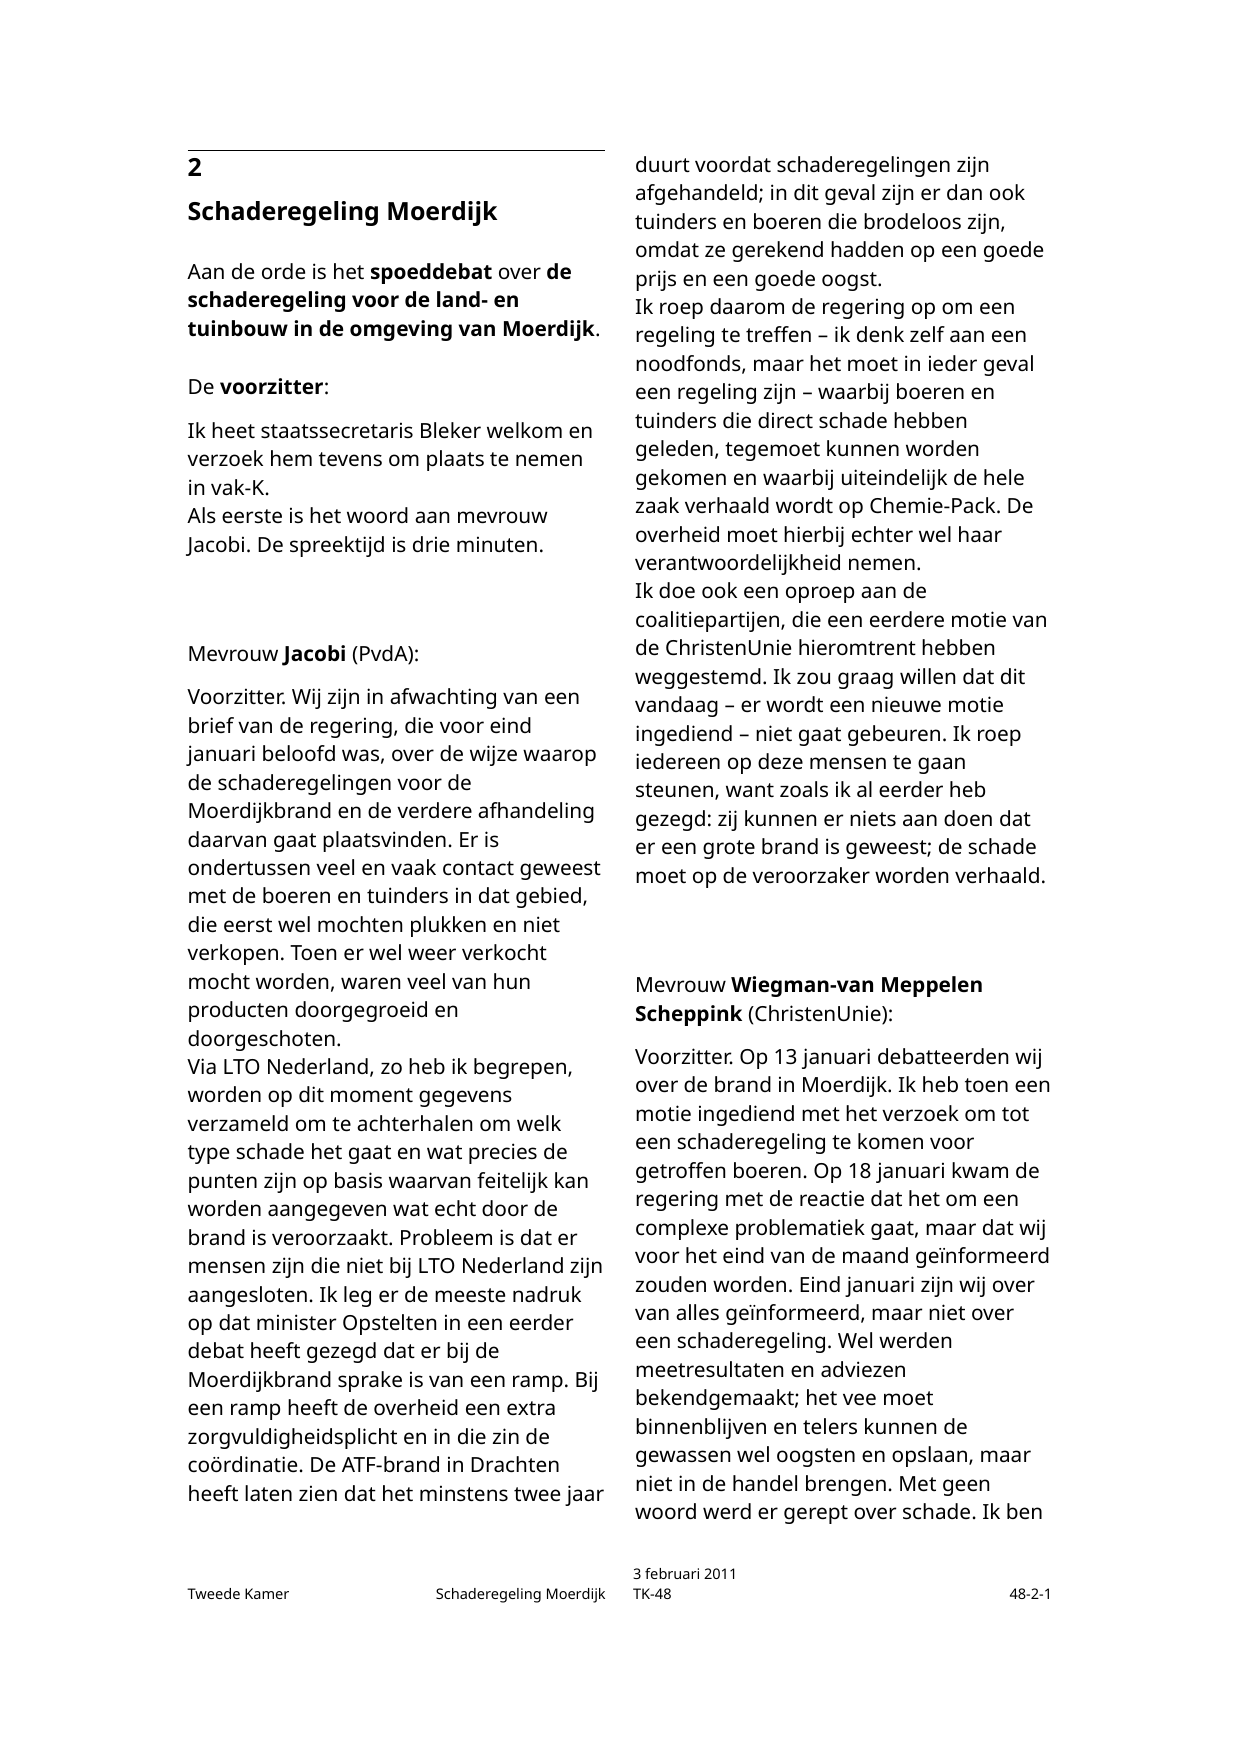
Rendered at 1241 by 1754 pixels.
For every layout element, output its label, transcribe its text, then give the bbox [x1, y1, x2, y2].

text De voorzitter: [187, 372, 605, 401]
text duurt voordat schaderegelingen zijn afgehandeld; in dit geval zijn er dan ook tuinders en boeren die brodeloos zijn, omdat ze gerekend hadden op een goede prijs en een goede oogst. [635, 150, 1053, 292]
text Aan de orde is het spoeddebat over de schaderegeling voor de land- en tuinbouw in de omgeving van Moerdijk. [187, 257, 605, 342]
text Ik roep daarom de regering op om een regeling te treffen – ik denk zelf aan een noodfonds, maar het moet in ieder geval een regeling zijn – waarbij boeren en tuinders die direct schade hebben geleden, tegemoet kunnen worden gekomen en waarbij uiteindelijk de hele zaak verhaald wordt op Chemie-Pack. De overheid moet hierbij echter wel haar verantwoordelijkheid nemen. [635, 292, 1053, 577]
text Voorzitter. Wij zijn in afwachting van een brief van de regering, die voor eind januari beloofd was, over de wijze waarop de schaderegelingen voor de Moerdijkbrand en de verdere afhandeling daarvan gaat plaatsvinden. Er is ondertussen veel en vaak contact geweest met de boeren en tuinders in dat gebied, die eerst wel mochten plukken en niet verkopen. Toen er wel weer verkocht mocht worden, waren veel van hun producten doorgegroeid en doorgeschoten. [187, 682, 605, 1052]
text Mevrouw Jacobi (PvdA): [187, 639, 605, 667]
text Als eerste is het woord aan mevrouw Jacobi. De spreektijd is drie minuten. [187, 501, 605, 558]
text  [635, 919, 1053, 948]
text Mevrouw Wiegman-van Meppelen Scheppink (ChristenUnie): [635, 970, 1053, 1027]
text 2 [187, 151, 605, 184]
text Ik doe ook een oproep aan de coalitiepartijen, die een eerdere motie van de ChristenUnie hieromtrent hebben weggestemd. Ik zou graag willen dat dit vandaag – er wordt een nieuwe motie ingediend – niet gaat gebeuren. Ik roep iedereen op deze mensen te gaan steunen, want zoals ik al eerder heb gezegd: zij kunnen er niets aan doen dat er een grote brand is geweest; de schade moet op de veroorzaker worden verhaald. [635, 577, 1053, 889]
text Voorzitter. Op 13 januari debatteerden wij over de brand in Moerdijk. Ik heb toen een motie ingediend met het verzoek om tot een schaderegeling te komen voor getroffen boeren. Op 18 januari kwam de regering met de reactie dat het om een complexe problematiek gaat, maar dat wij voor het eind van de maand geïnformeerd zouden worden. Eind januari zijn wij over van alles geïnformeerd, maar niet over een schaderegeling. Wel werden meetresultaten en adviezen bekendgemaakt; het vee moet binnenblijven en telers kunnen de gewassen wel oogsten en opslaan, maar niet in de handel brengen. Met geen woord werd er gerept over schade. Ik ben [635, 1042, 1053, 1526]
text  [187, 588, 605, 617]
text Schaderegeling Moerdijk [187, 193, 605, 227]
text Ik heet staatssecretaris Bleker welkom en verzoek hem tevens om plaats te nemen in vak-K. [187, 416, 605, 501]
text Via LTO Nederland, zo heb ik begrepen, worden op dit moment gegevens verzameld om te achterhalen om welk type schade het gaat en wat precies de punten zijn op basis waarvan feitelijk kan worden aangegeven wat echt door de brand is veroorzaakt. Probleem is dat er mensen zijn die niet bij LTO Nederland zijn aangesloten. Ik leg er de meeste nadruk op dat minister Opstelten in een eerder debat heeft gezegd dat er bij de Moerdijkbrand sprake is van een ramp. Bij een ramp heeft de overheid een extra zorgvuldigheidsplicht en in die zin de coördinatie. De ATF-brand in Drachten heeft laten zien dat het minstens twee jaar [187, 1052, 605, 1507]
